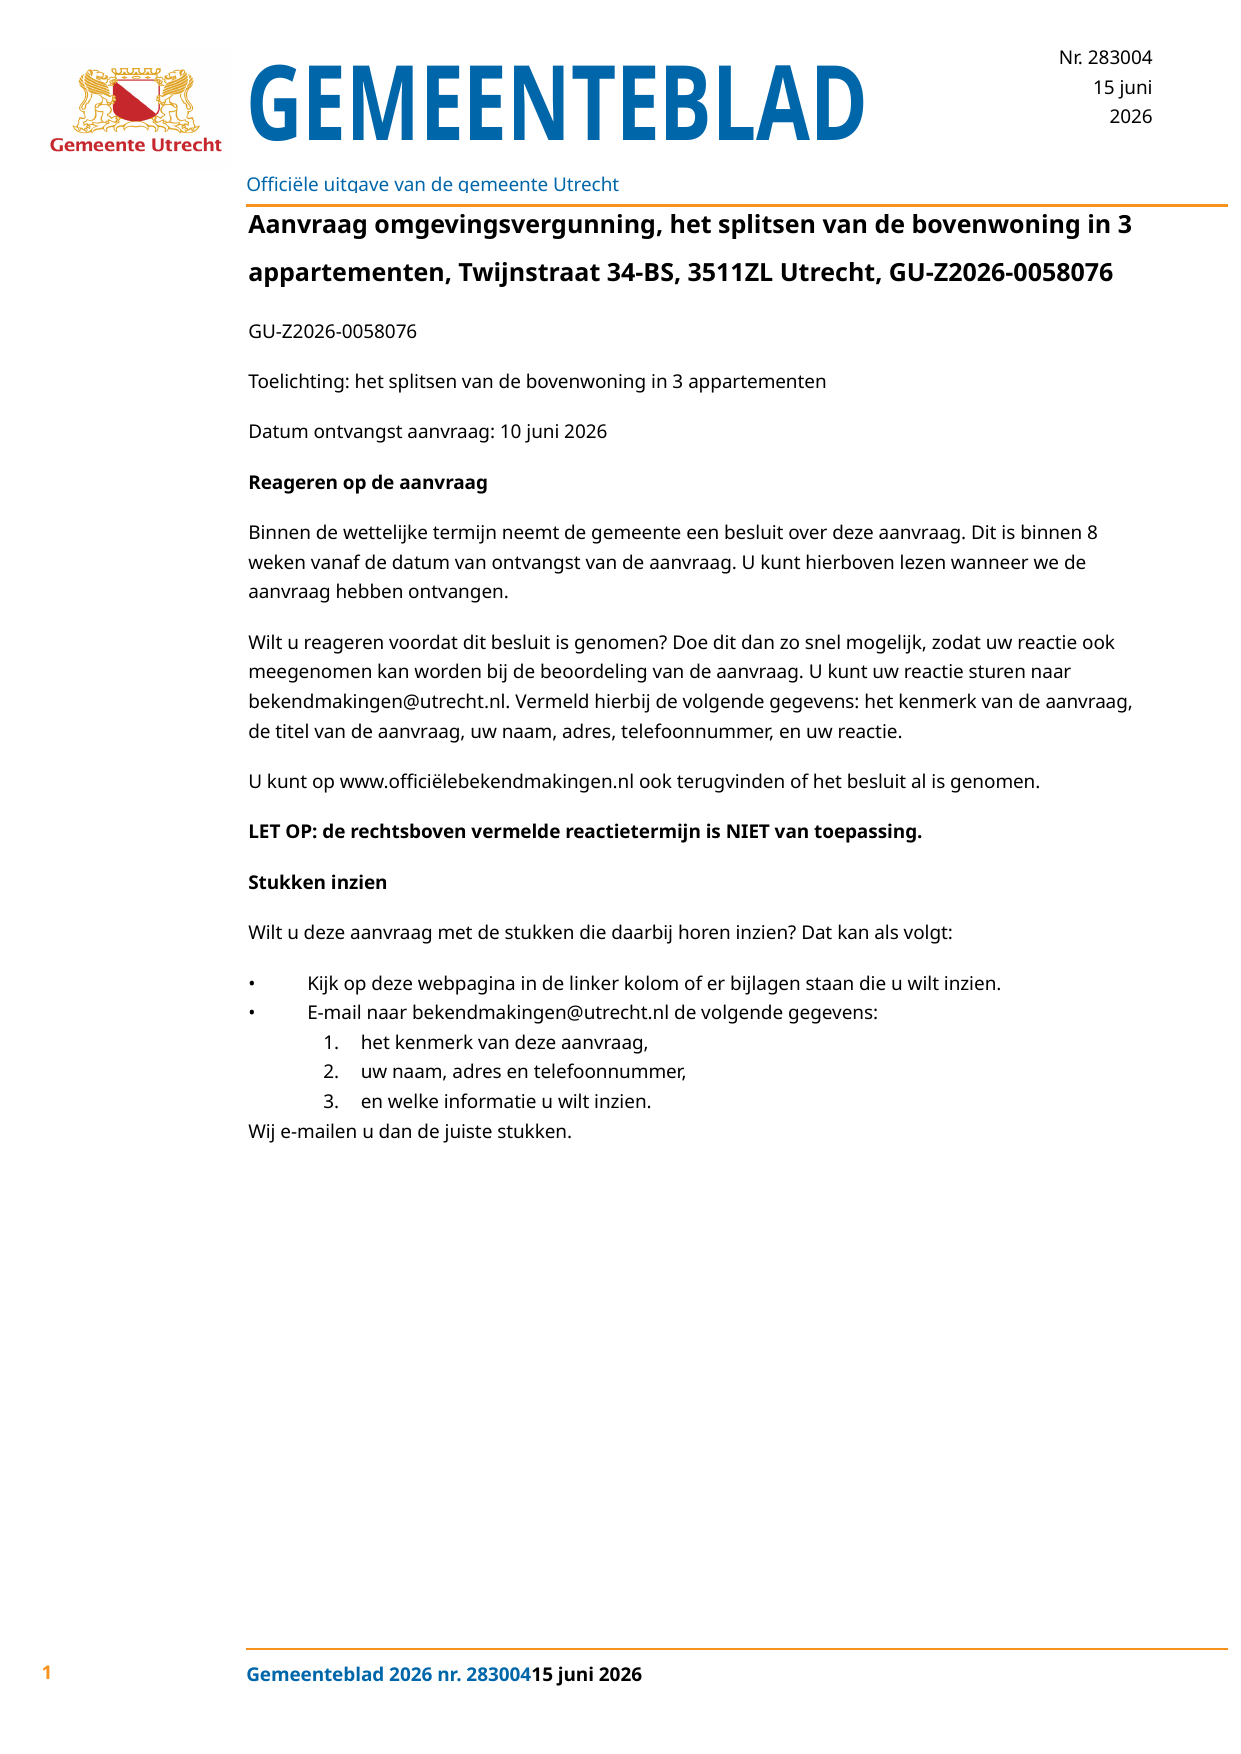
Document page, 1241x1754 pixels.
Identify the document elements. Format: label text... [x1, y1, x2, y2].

list E-mail naar bekendmakingen@utrecht.nl de volgende gegevens: [248, 999, 1152, 1025]
picture [41, 47, 231, 172]
text Toelichting: het splitsen van de bovenwoning in 3 appartementen [248, 368, 1152, 394]
text Stukken inzien [248, 869, 1152, 895]
list uw naam, adres en telefoonnummer, [323, 1059, 1152, 1084]
list Kijk op deze webpagina in de linker kolom of er bijlagen staan die u wilt inzien. [248, 970, 1152, 996]
text Wilt u reageren voordat dit besluit is genomen? Doe dit dan zo snel mogelijk, zodat uw reactie ook meegenomen kan worden bij de beoordeling van de aanvraag. U kunt uw reactie sturen naar bekendmakingen@utrecht.nl. Vermeld hierbij de volgende gegevens: het kenmerk van de aanvraag, de titel van de aanvraag, uw naam, adres, telefoonnummer, en uw reactie. [248, 629, 1152, 744]
text Aanvraag omgevingsvergunning, het splitsen van de bovenwoning in 3 appartementen, Twijnstraat 34-BS, 3511ZL Utrecht, GU-Z2026-0058076 [248, 207, 1152, 288]
text U kunt op www.officiëlebekendmakingen.nl ook terugvinden of het besluit al is genomen. [248, 768, 1152, 794]
text Wij e-mailen u dan de juiste stukken. [248, 1118, 1152, 1144]
text Reageren op de aanvraag [248, 469, 1152, 495]
text GU-Z2026-0058076 [248, 318, 1152, 344]
text LET OP: de rechtsboven vermelde reactietermijn is NIET van toepassing. [248, 819, 1152, 844]
list en welke informatie u wilt inzien. [323, 1088, 1152, 1114]
text Wilt u deze aanvraag met de stukken die daarbij horen inzien? Dat kan als volgt: [248, 919, 1152, 945]
text Datum ontvangst aanvraag: 10 juni 2026 [248, 419, 1152, 444]
text Binnen de wettelijke termijn neemt de gemeente een besluit over deze aanvraag. Dit is binnen 8 weken vanaf de datum van ontvangst van de aanvraag. U kunt hierboven lezen wanneer we de aanvraag hebben ontvangen. [248, 519, 1152, 604]
list het kenmerk van deze aanvraag, [323, 1029, 1152, 1055]
